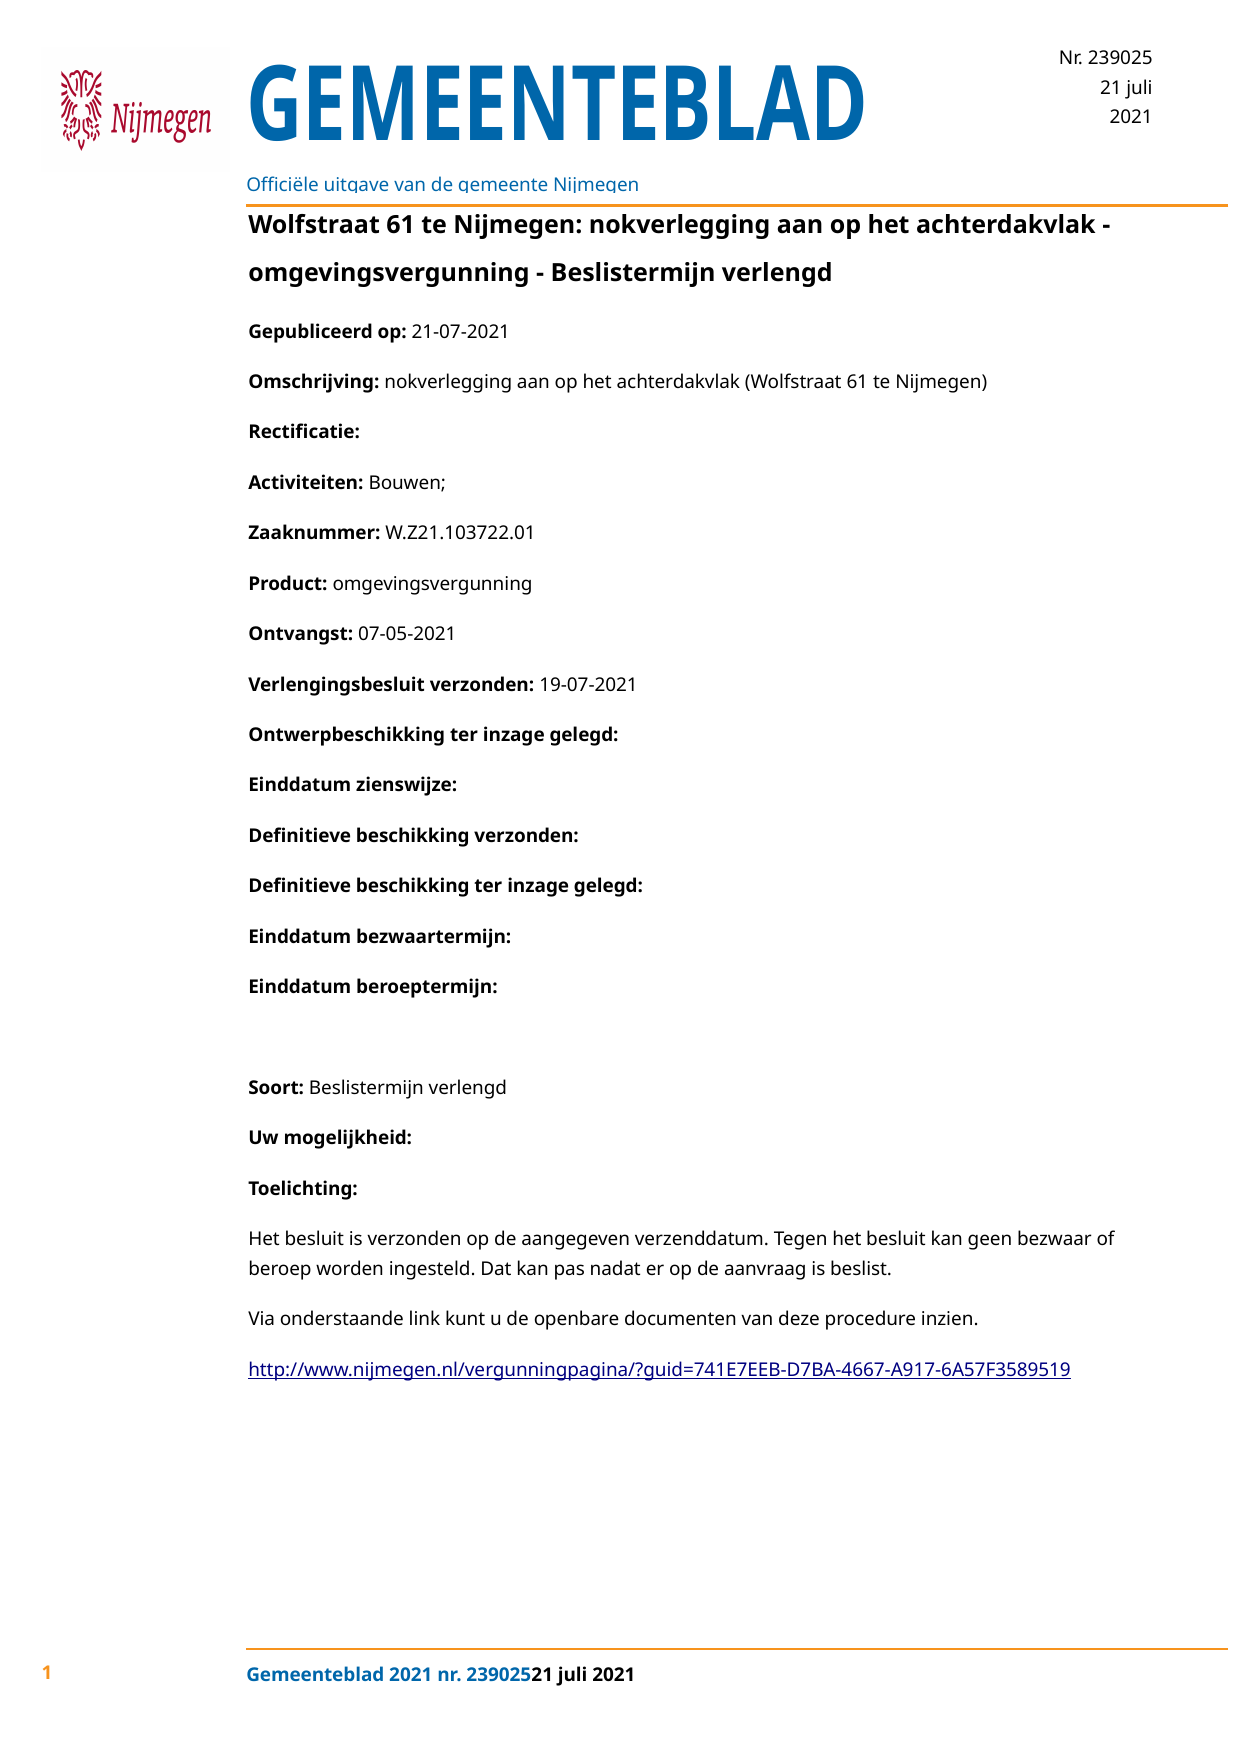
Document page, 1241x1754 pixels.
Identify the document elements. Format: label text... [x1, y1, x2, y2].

text Via onderstaande link kunt u de openbare documenten van deze procedure inzien. [248, 1305, 1152, 1331]
text Product: omgevingsvergunning [248, 570, 1152, 596]
picture [41, 47, 231, 172]
text Ontvangst: 07-05-2021 [248, 620, 1152, 646]
text Toelichting: [248, 1175, 1152, 1201]
text Omschrijving: nokverlegging aan op het achterdakvlak (Wolfstraat 61 te Nijmegen) [248, 368, 1152, 394]
text Einddatum bezwaartermijn: [248, 923, 1152, 949]
text Rectificatie: [248, 419, 1152, 444]
text Definitieve beschikking verzonden: [248, 822, 1152, 848]
text Activiteiten: Bouwen; [248, 469, 1152, 495]
text Gepubliceerd op: 21-07-2021 [248, 318, 1152, 344]
text Ontwerpbeschikking ter inzage gelegd: [248, 721, 1152, 747]
text http://www.nijmegen.nl/vergunningpagina/?guid=741E7EEB-D7BA-4667-A917-6A57F3589519 [248, 1356, 1152, 1382]
text Soort: Beslistermijn verlengd [248, 1074, 1152, 1100]
text Zaaknummer: W.Z21.103722.01 [248, 519, 1152, 545]
text Het besluit is verzonden op de aangegeven verzenddatum. Tegen het besluit kan geen bezwaar of beroep worden ingesteld. Dat kan pas nadat er op de aanvraag is beslist. [248, 1225, 1152, 1281]
text Einddatum beroeptermijn: [248, 973, 1152, 999]
text Verlengingsbesluit verzonden: 19-07-2021 [248, 671, 1152, 697]
text Einddatum zienswijze: [248, 772, 1152, 797]
text Wolfstraat 61 te Nijmegen: nokverlegging aan op het achterdakvlak - omgevingsvergunning - Beslistermijn verlengd [248, 207, 1152, 288]
text Uw mogelijkheid: [248, 1124, 1152, 1150]
text Definitieve beschikking ter inzage gelegd: [248, 872, 1152, 898]
